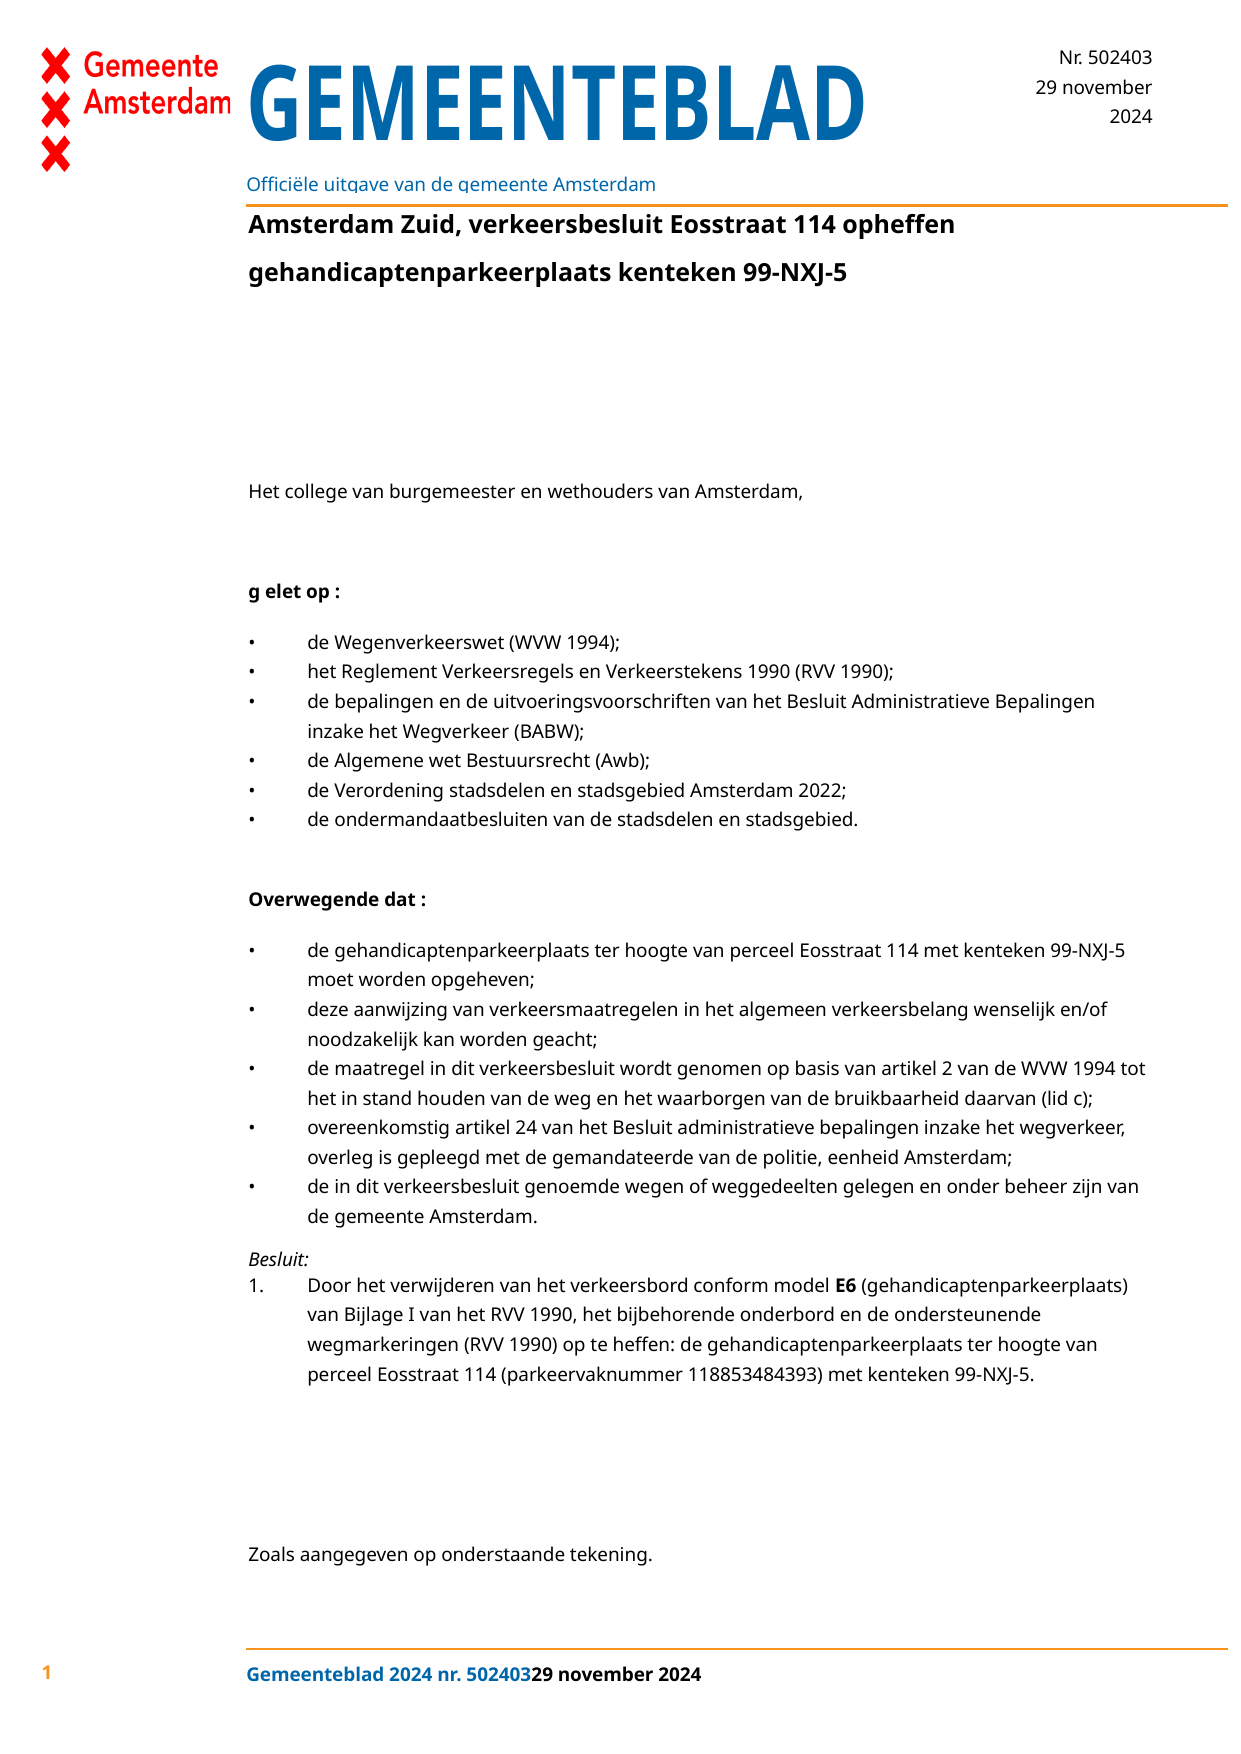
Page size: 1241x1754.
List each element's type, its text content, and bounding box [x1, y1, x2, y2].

text Het college van burgemeester en wethouders van Amsterdam, [248, 478, 1152, 503]
list de gehandicaptenparkeerplaats ter hoogte van perceel Eosstraat 114 met kenteken 99-NXJ-5 moet worden opgeheven; [248, 937, 1152, 992]
list de Wegenverkeerswet (WVW 1994); [248, 629, 1152, 655]
list de ondermandaatbesluiten van de stadsdelen en stadsgebied. [248, 807, 1152, 832]
list het Reglement Verkeersregels en Verkeerstekens 1990 (RVV 1990); [248, 659, 1152, 684]
text Amsterdam Zuid, verkeersbesluit Eosstraat 114 opheffen gehandicaptenparkeerplaats kenteken 99-NXJ-5 [248, 207, 1152, 288]
text Besluit: [248, 1246, 1152, 1272]
list de bepalingen en de uitvoeringsvoorschriften van het Besluit Administratieve Bepalingen inzake het Wegverkeer (BABW); [248, 688, 1152, 743]
list deze aanwijzing van verkeersmaatregelen in het algemeen verkeersbelang wenselijk en/of noodzakelijk kan worden geacht; [248, 996, 1152, 1051]
list de Verordening stadsdelen en stadsgebied Amsterdam 2022; [248, 777, 1152, 803]
text g elet op : [248, 579, 1152, 604]
list Door het verwijderen van het verkeersbord conform model E6 (gehandicaptenparkeerplaats) van Bijlage I van het RVV 1990, het bijbehorende onderbord en de ondersteunende wegmarkeringen (RVV 1990) op te heffen: de gehandicaptenparkeerplaats ter hoogte van perceel Eosstraat 114 (parkeervaknummer 118853484393) met kenteken 99-NXJ-5. [248, 1272, 1152, 1387]
text Zoals aangegeven op onderstaande tekening. [248, 1542, 1152, 1567]
list de in dit verkeersbesluit genoemde wegen of weggedeelten gelegen en onder beheer zijn van de gemeente Amsterdam. [248, 1174, 1152, 1229]
list de maatregel in dit verkeersbesluit wordt genomen op basis van artikel 2 van de WVW 1994 tot het in stand houden van de weg en het waarborgen van de bruikbaarheid daarvan (lid c); [248, 1055, 1152, 1111]
picture [41, 47, 231, 172]
text Overwegende dat : [248, 887, 1152, 912]
list de Algemene wet Bestuursrecht (Awb); [248, 747, 1152, 773]
list overeenkomstig artikel 24 van het Besluit administratieve bepalingen inzake het wegverkeer, overleg is gepleegd met de gemandateerde van de politie, eenheid Amsterdam; [248, 1114, 1152, 1170]
